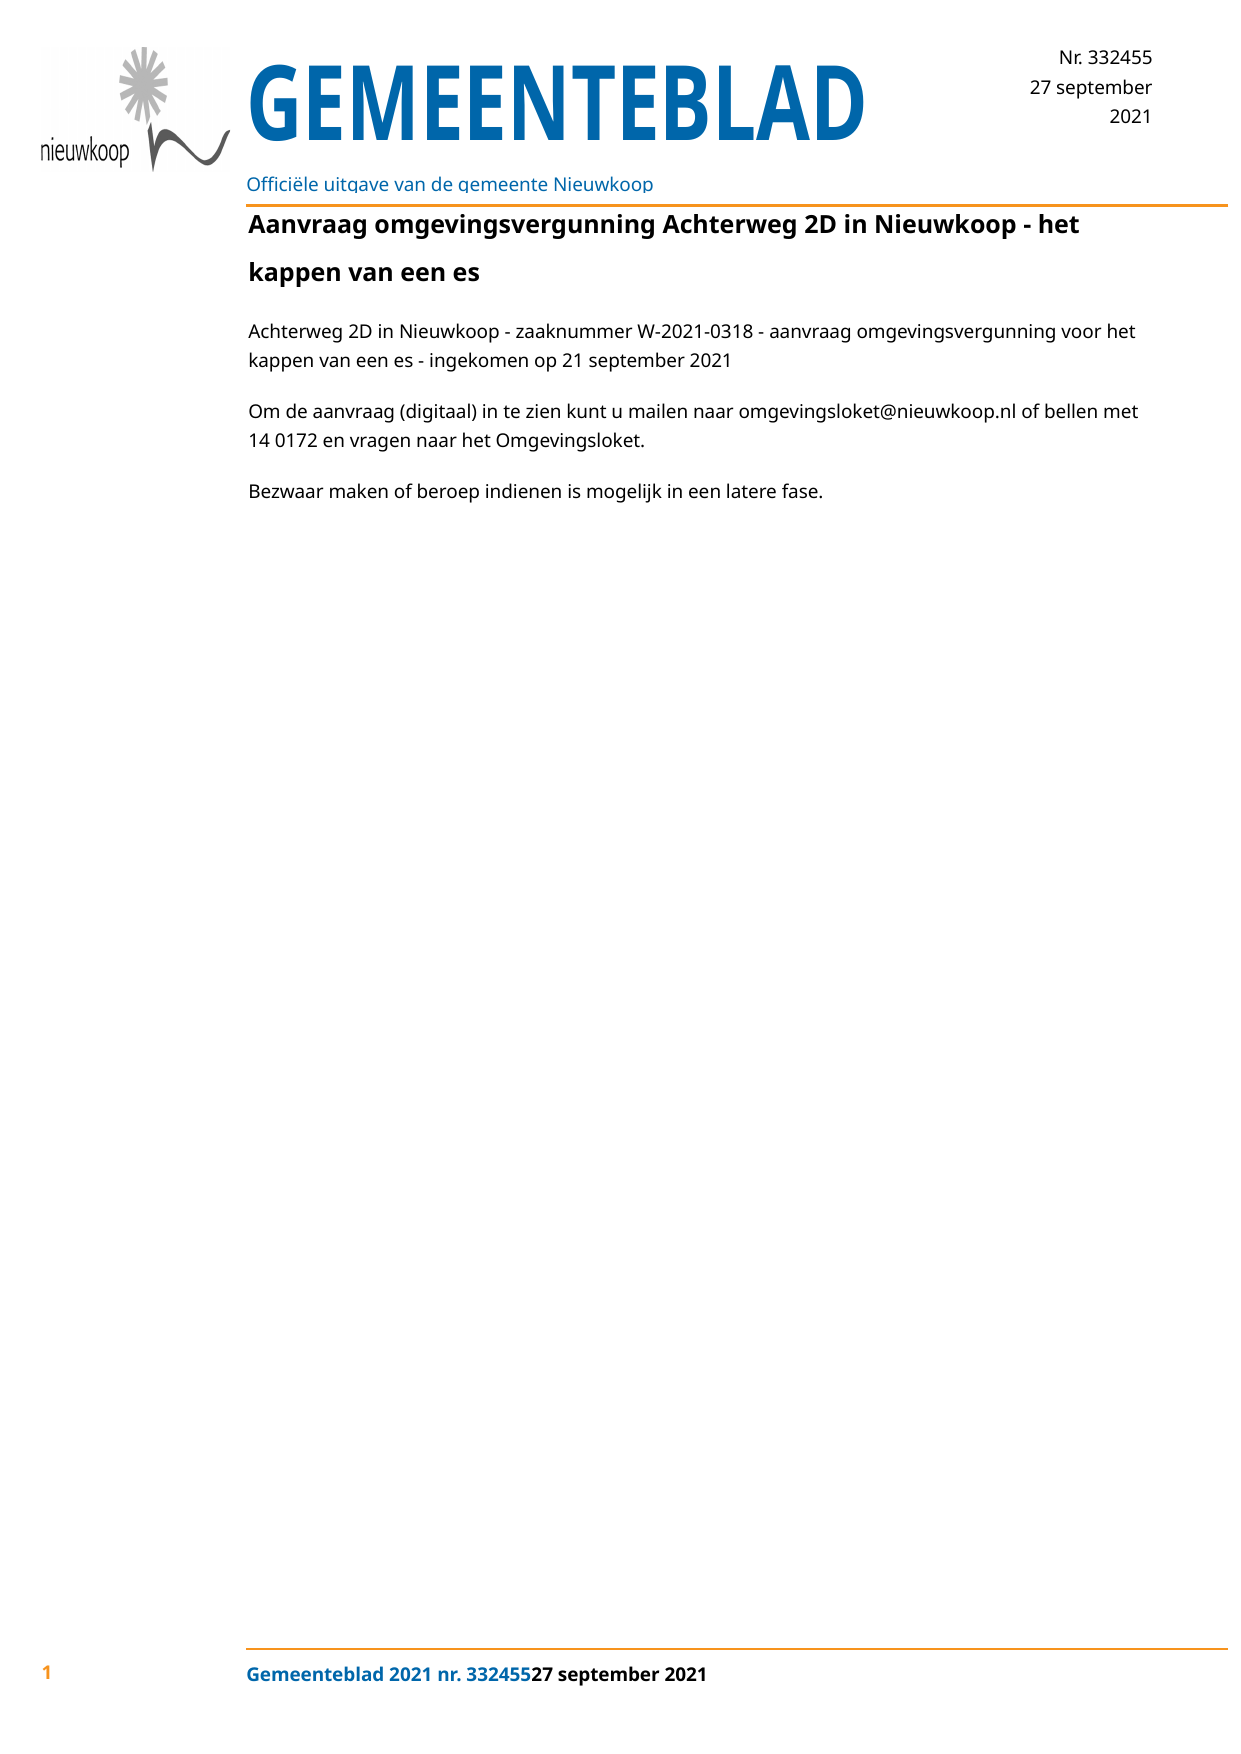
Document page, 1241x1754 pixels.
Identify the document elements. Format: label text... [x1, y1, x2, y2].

text Aanvraag omgevingsvergunning Achterweg 2D in Nieuwkoop - het kappen van een es [248, 207, 1152, 288]
text Achterweg 2D in Nieuwkoop - zaaknummer W-2021-0318 - aanvraag omgevingsvergunning voor het kappen van een es - ingekomen op 21 september 2021 [248, 318, 1152, 373]
text Om de aanvraag (digitaal) in te zien kunt u mailen naar omgevingsloket@nieuwkoop.nl of bellen met 14 0172 en vragen naar het Omgevingsloket. [248, 398, 1152, 453]
picture [41, 47, 231, 172]
text Bezwaar maken of beroep indienen is mogelijk in een latere fase. [248, 478, 1152, 504]
